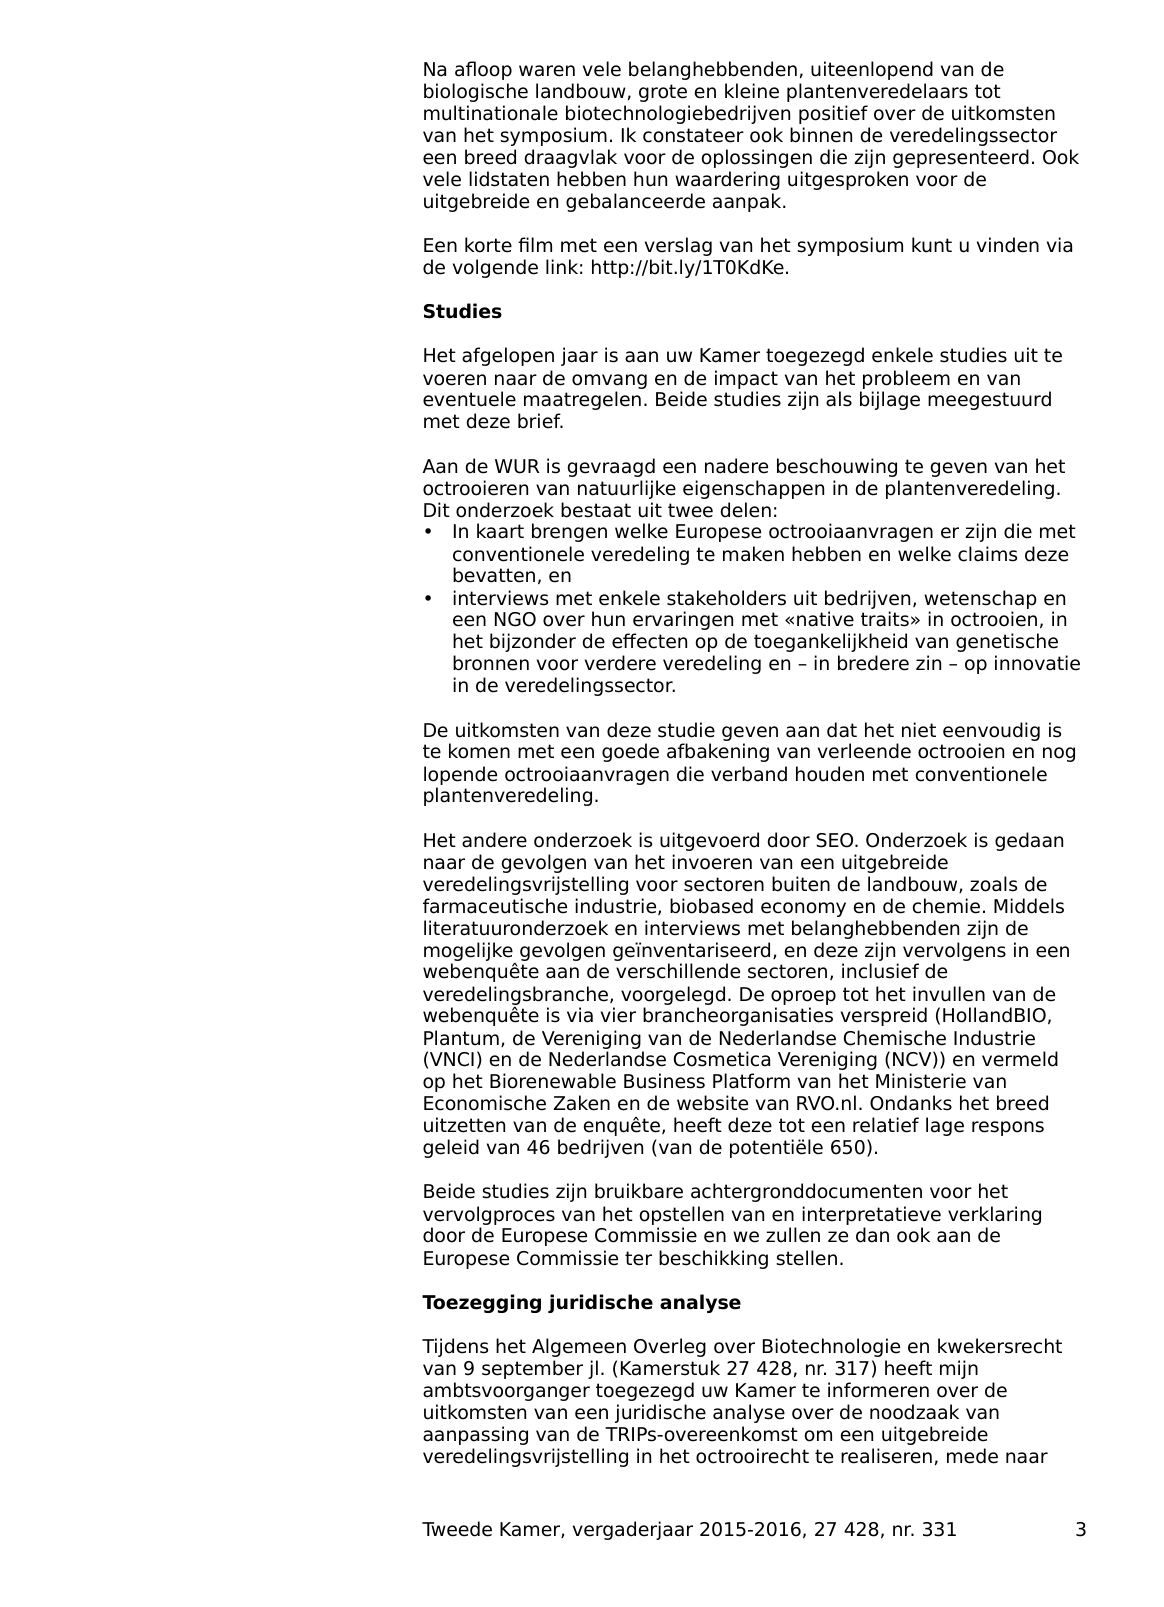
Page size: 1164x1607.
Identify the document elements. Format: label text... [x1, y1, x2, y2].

text Beide studies zijn bruikbare achtergronddocumenten voor het vervolgproces van het opstellen van en interpretatieve verklaring door de Europese Commissie en we zullen ze dan ook aan de Europese Commissie ter beschikking stellen. [422, 1181, 1087, 1269]
text Het afgelopen jaar is aan uw Kamer toegezegd enkele studies uit te voeren naar de omvang en de impact van het probleem en van eventuele maatregelen. Beide studies zijn als bijlage meegestuurd met deze brief. [422, 345, 1087, 433]
text Tijdens het Algemeen Overleg over Biotechnologie en kwekersrecht van 9 september jl. (Kamerstuk 27 428, nr. 317) heeft mijn ambtsvoorganger toegezegd uw Kamer te informeren over de uitkomsten van een juridische analyse over de noodzaak van aanpassing van de TRIPs-overeenkomst om een uitgebreide veredelingsvrijstelling in het octrooirecht te realiseren, mede naar [422, 1336, 1087, 1468]
text • interviews met enkele stakeholders uit bedrijven, wetenschap en een NGO over hun ervaringen met «native traits» in octrooien, in het bijzonder de effecten op de toegankelijkheid van genetische bronnen voor verdere veredeling en – in bredere zin – op innovatie in de veredelingssector. [422, 587, 1087, 697]
text Aan de WUR is gevraagd een nadere beschouwing te geven van het octrooieren van natuurlijke eigenschappen in de plantenveredeling. Dit onderzoek bestaat uit twee delen: [422, 456, 1087, 521]
text De uitkomsten van deze studie geven aan dat het niet eenvoudig is te komen met een goede afbakening van verleende octrooien en nog lopende octrooiaanvragen die verband houden met conventionele plantenveredeling. [422, 719, 1087, 807]
subtitle Toezegging juridische analyse [422, 1292, 1087, 1313]
text Een korte film met een verslag van het symposium kunt u vinden via de volgende link: http://bit.ly/1T0KdKe. [422, 235, 1087, 279]
text • In kaart brengen welke Europese octrooiaanvragen er zijn die met conventionele veredeling te maken hebben en welke claims deze bevatten, en [422, 521, 1087, 587]
text Het andere onderzoek is uitgevoerd door SEO. Onderzoek is gedaan naar de gevolgen van het invoeren van een uitgebreide veredelingsvrijstelling voor sectoren buiten de landbouw, zoals de farmaceutische industrie, biobased economy en de chemie. Middels literatuuronderzoek en interviews met belanghebbenden zijn de mogelijke gevolgen geïnventariseerd, en deze zijn vervolgens in een webenquête aan de verschillende sectoren, inclusief de veredelingsbranche, voorgelegd. De oproep tot het invullen van de webenquête is via vier brancheorganisaties verspreid (HollandBIO, Plantum, de Vereniging van de Nederlandse Chemische Industrie (VNCI) en de Nederlandse Cosmetica Vereniging (NCV)) en vermeld op het Biorenewable Business Platform van het Ministerie van Economische Zaken en de website van RVO.nl. Ondanks het breed uitzetten van de enquête, heeft deze tot een relatief lage respons geleid van 46 bedrijven (van de potentiële 650). [422, 829, 1087, 1159]
subtitle Studies [422, 301, 1087, 323]
text Na afloop waren vele belanghebbenden, uiteenlopend van de biologische landbouw, grote en kleine plantenveredelaars tot multinationale biotechnologiebedrijven positief over de uitkomsten van het symposium. Ik constateer ook binnen de veredelingssector een breed draagvlak voor de oplossingen die zijn gepresenteerd. Ook vele lidstaten hebben hun waardering uitgesproken voor de uitgebreide en gebalanceerde aanpak. [422, 59, 1087, 213]
